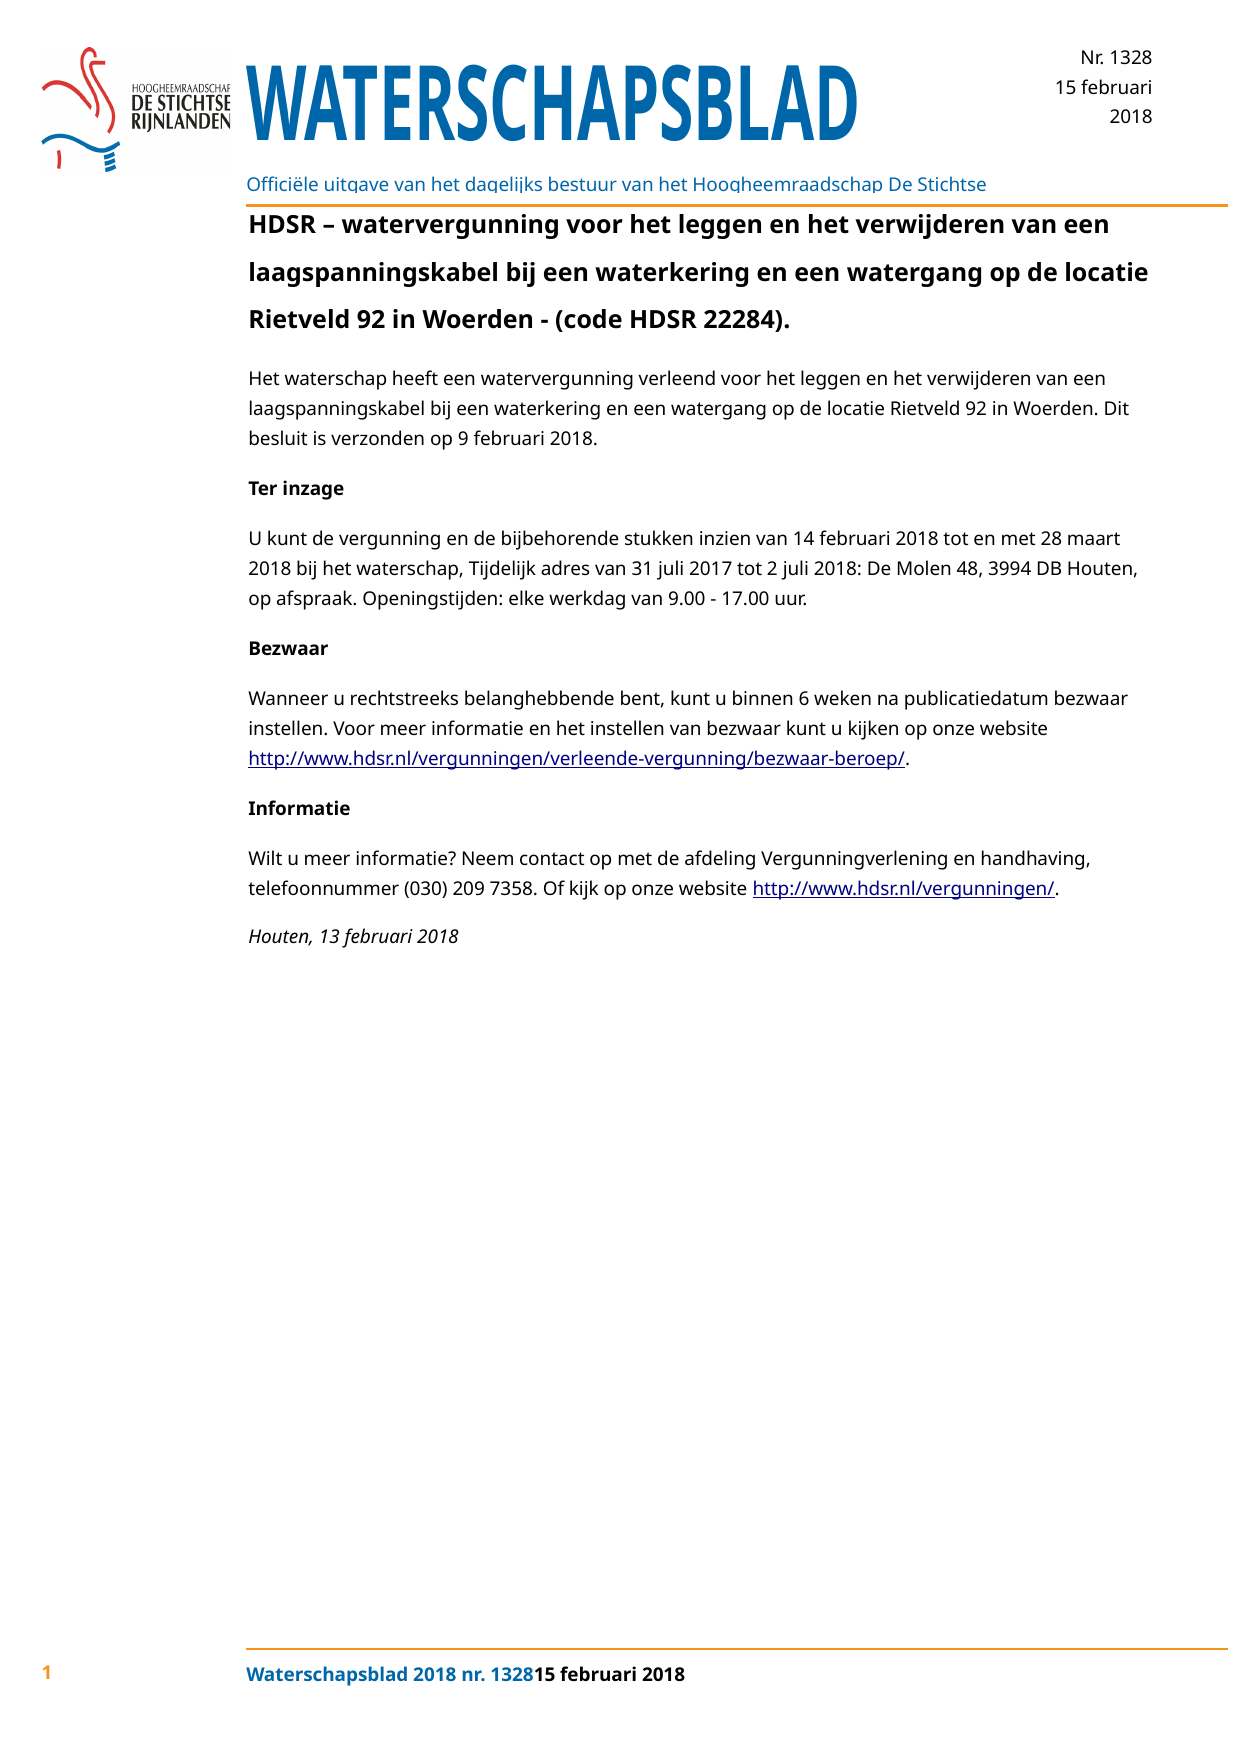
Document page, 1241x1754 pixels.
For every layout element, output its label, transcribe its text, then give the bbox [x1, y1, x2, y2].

text Wanneer u rechtstreeks belanghebbende bent, kunt u binnen 6 weken na publicatiedatum bezwaar instellen. Voor meer informatie en het instellen van bezwaar kunt u kijken op onze website http://www.hdsr.nl/vergunningen/verleende-vergunning/bezwaar-beroep/. [248, 686, 1152, 770]
text U kunt de vergunning en de bijbehorende stukken inzien van 14 februari 2018 tot en met 28 maart 2018 bij het waterschap, Tijdelijk adres van 31 juli 2017 tot 2 juli 2018: De Molen 48, 3994 DB Houten, op afspraak. Openingstijden: elke werkdag van 9.00 - 17.00 uur. [248, 526, 1152, 610]
text HDSR – watervergunning voor het leggen en het verwijderen van een laagspanningskabel bij een waterkering en een watergang op de locatie Rietveld 92 in Woerden - (code HDSR 22284). [248, 207, 1152, 336]
picture [41, 47, 231, 172]
text Ter inzage [248, 475, 1152, 501]
text Bezwaar [248, 635, 1152, 661]
text Informatie [248, 795, 1152, 821]
text Het waterschap heeft een watervergunning verleend voor het leggen en het verwijderen van een laagspanningskabel bij een waterkering en een watergang op de locatie Rietveld 92 in Woerden. Dit besluit is verzonden op 9 februari 2018. [248, 366, 1152, 450]
text Houten, 13 februari 2018 [248, 923, 1152, 949]
text Wilt u meer informatie? Neem contact op met de afdeling Vergunningverlening en handhaving, telefoonnummer (030) 209 7358. Of kijk op onze website http://www.hdsr.nl/vergunningen/. [248, 846, 1152, 901]
